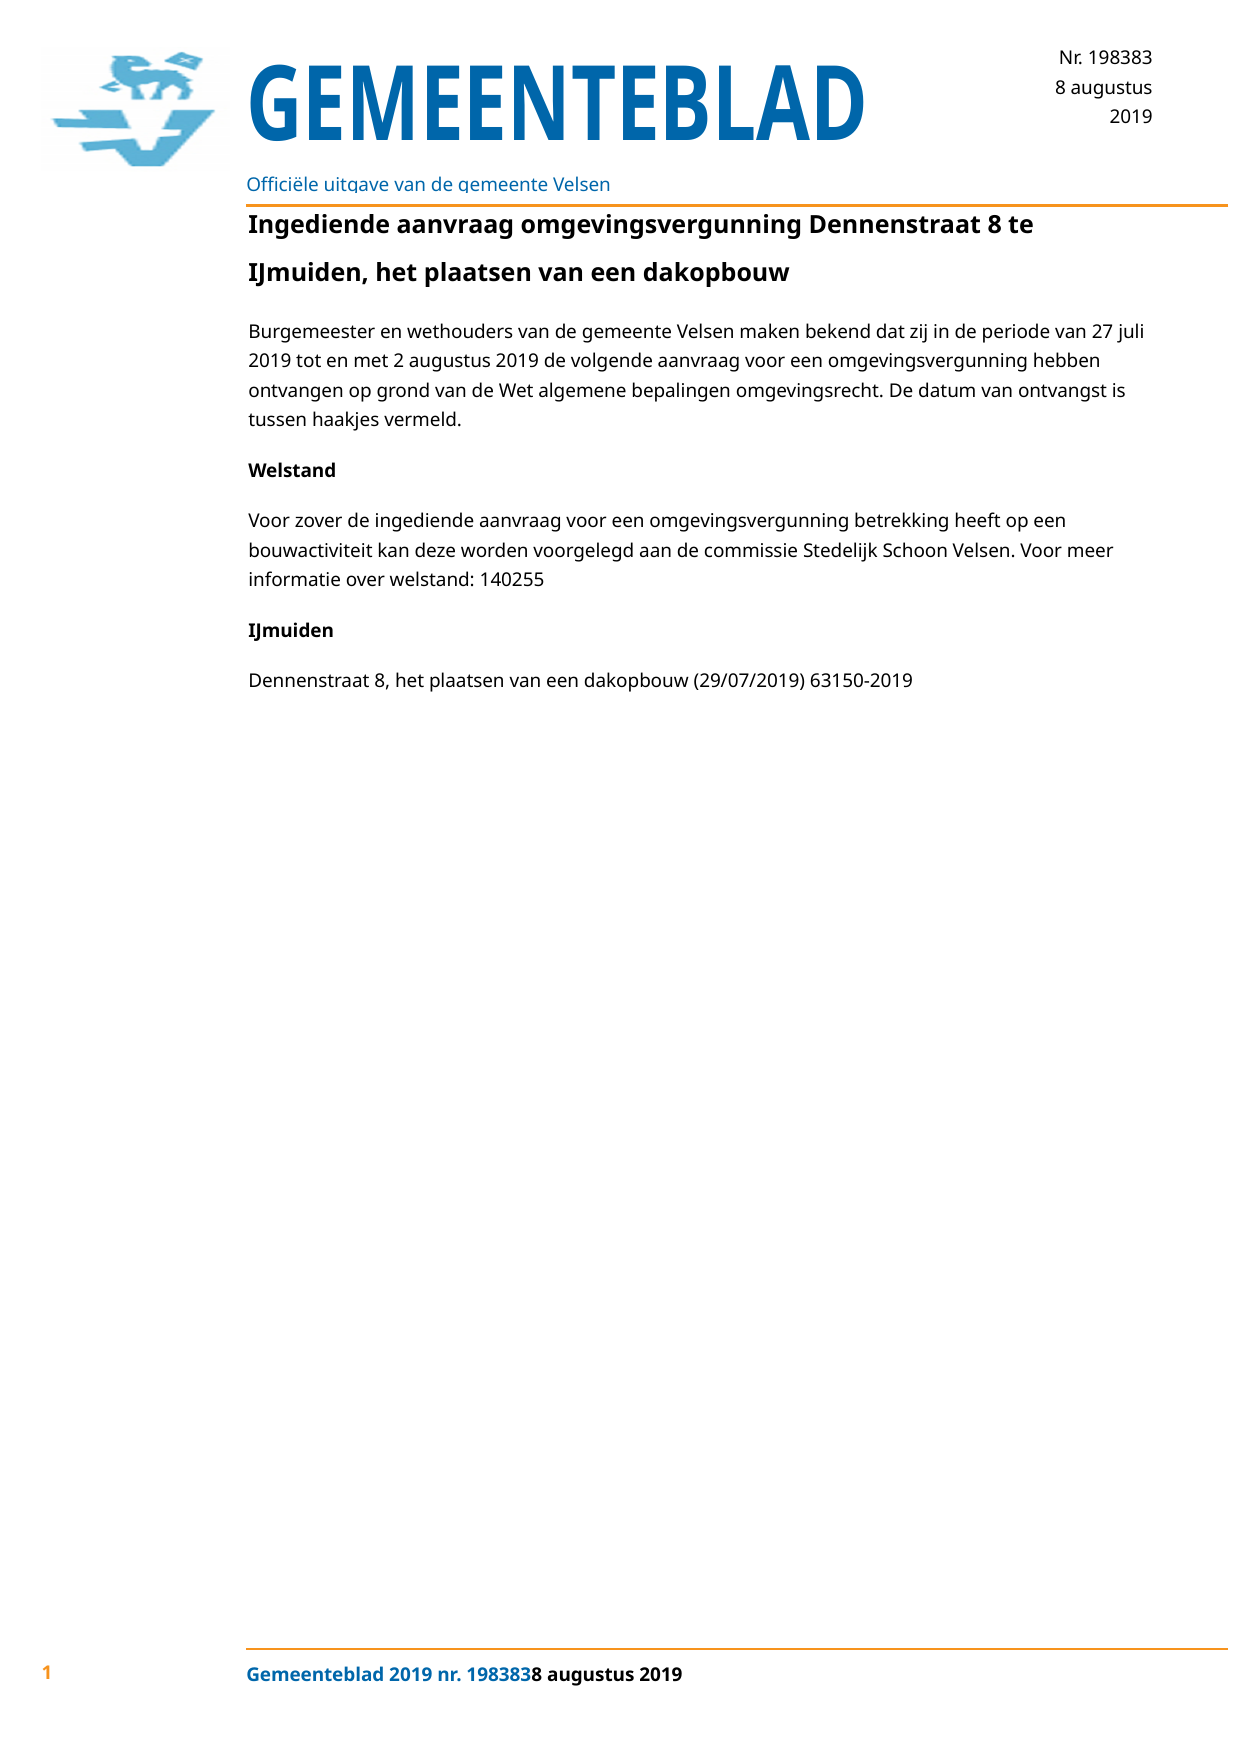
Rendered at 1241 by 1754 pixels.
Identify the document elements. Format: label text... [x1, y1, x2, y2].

text Burgemeester en wethouders van de gemeente Velsen maken bekend dat zij in de periode van 27 juli 2019 tot en met 2 augustus 2019 de volgende aanvraag voor een omgevingsvergunning hebben ontvangen op grond van de Wet algemene bepalingen omgevingsrecht. De datum van ontvangst is tussen haakjes vermeld. [248, 318, 1152, 432]
text IJmuiden [248, 617, 1152, 643]
text Dennenstraat 8, het plaatsen van een dakopbouw (29/07/2019) 63150-2019 [248, 667, 1152, 693]
text Ingediende aanvraag omgevingsvergunning Dennenstraat 8 te IJmuiden, het plaatsen van een dakopbouw [248, 207, 1152, 288]
picture [41, 47, 231, 172]
text Welstand [248, 457, 1152, 483]
text Voor zover de ingediende aanvraag voor een omgevingsvergunning betrekking heeft op een bouwactiviteit kan deze worden voorgelegd aan de commissie Stedelijk Schoon Velsen. Voor meer informatie over welstand: 140255 [248, 507, 1152, 592]
